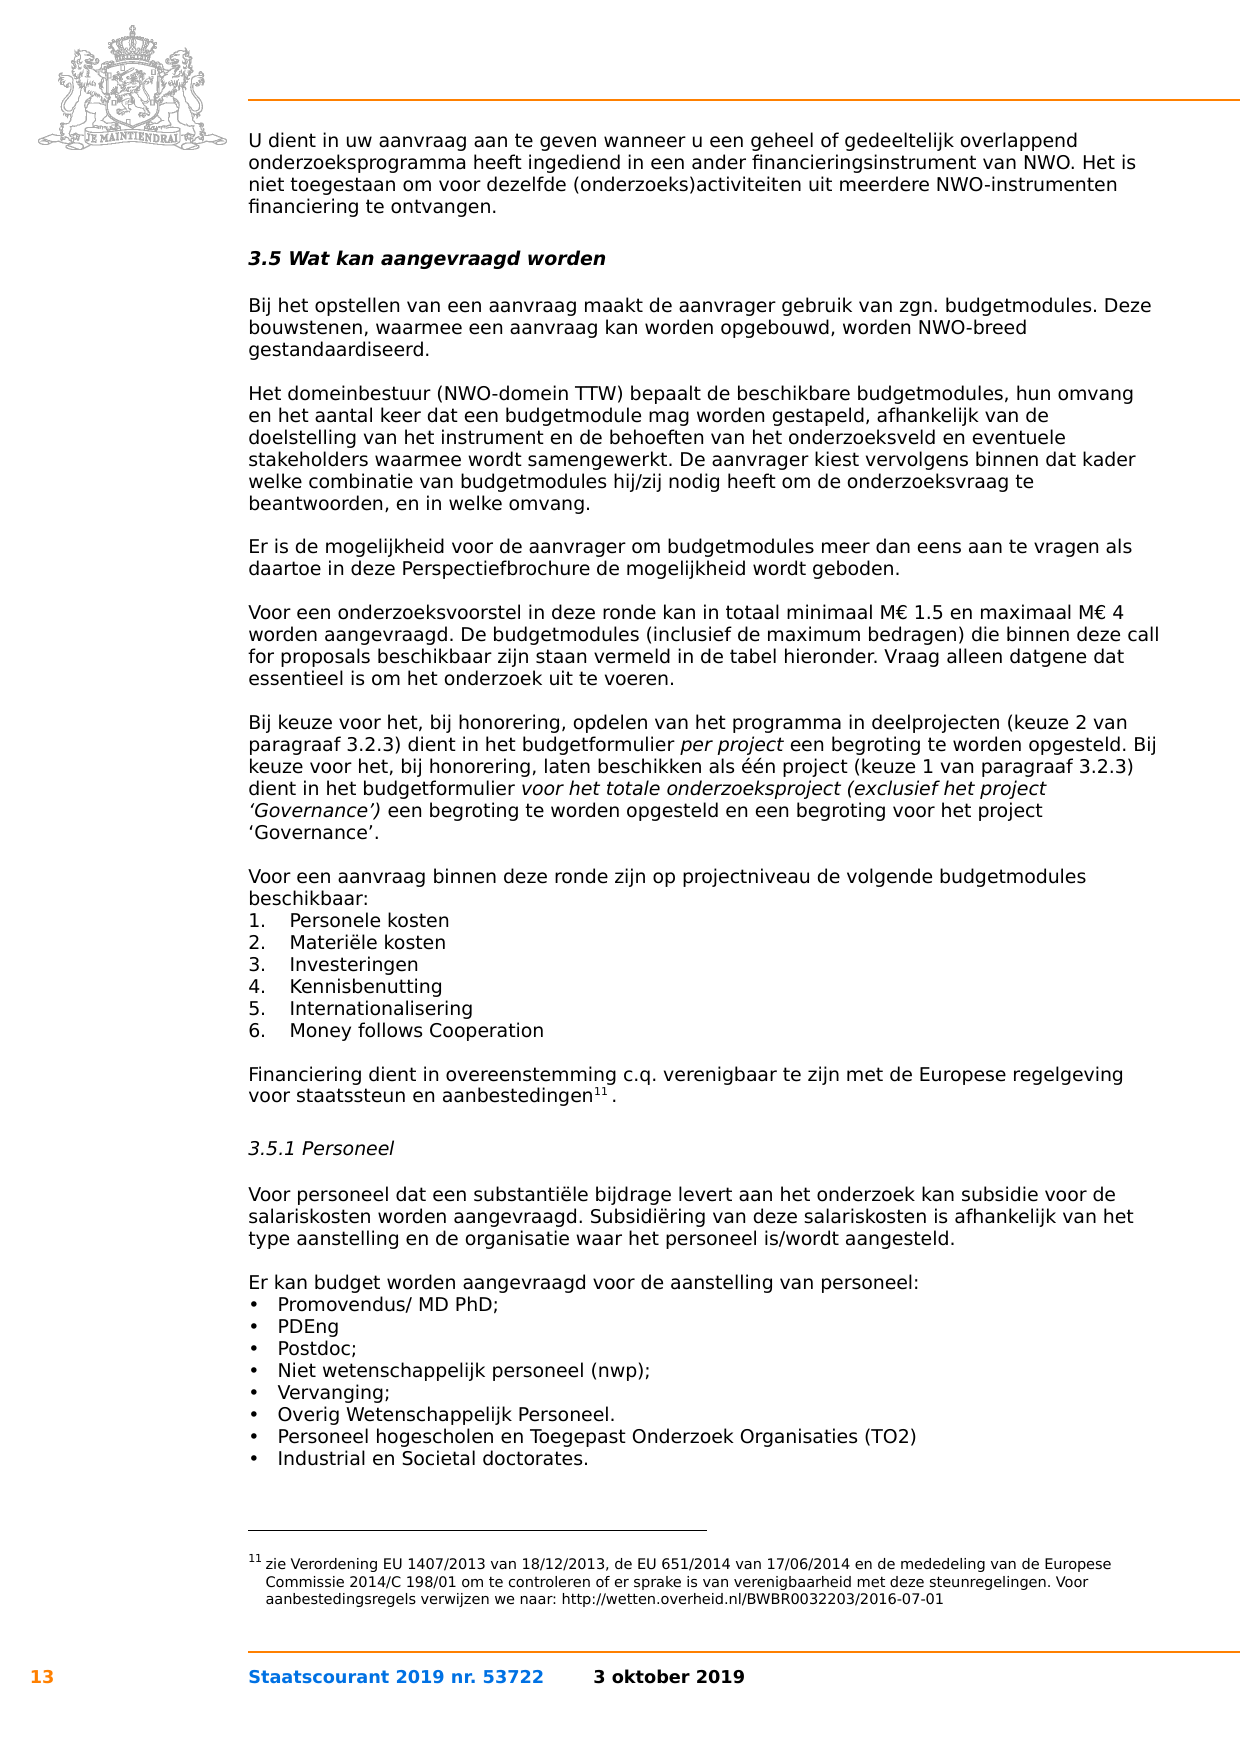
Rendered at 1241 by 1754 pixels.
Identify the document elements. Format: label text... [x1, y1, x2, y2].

subtitle 3.5.1 Personeel [248, 1137, 1163, 1159]
text zie Verordening EU 1407/2013 van 18/12/2013, de EU 651/2014 van 17/06/2014 en de mededeling van de Europese Commissie 2014/C 198/01 om te controleren of er sprake is van verenigbaarheid met deze steunregelingen. Voor aanbestedingsregels verwijzen we naar: http://wetten.overheid.nl/BWBR0032203/2016-07-01 [248, 1552, 1163, 1608]
text Bij het opstellen van een aanvraag maakt de aanvrager gebruik van zgn. budgetmodules. Deze bouwstenen, waarmee een aanvraag kan worden opgebouwd, worden NWO-breed gestandaardiseerd. [248, 295, 1163, 361]
text Het domeinbestuur (NWO-domein TTW) bepaalt de beschikbare budgetmodules, hun omvang en het aantal keer dat een budgetmodule mag worden gestapeld, afhankelijk van de doelstelling van het instrument en de behoeften van het onderzoeksveld en eventuele stakeholders waarmee wordt samengewerkt. De aanvrager kiest vervolgens binnen dat kader welke combinatie van budgetmodules hij/zij nodig heeft om de onderzoeksvraag te beantwoorden, en in welke omvang. [248, 383, 1163, 514]
text • Niet wetenschappelijk personeel (nwp); [248, 1360, 1163, 1382]
text Voor personeel dat een substantiële bijdrage levert aan het onderzoek kan subsidie voor de salariskosten worden aangevraagd. Subsidiëring van deze salariskosten is afhankelijk van het type aanstelling en de organisatie waar het personeel is/wordt aangesteld. [248, 1184, 1163, 1250]
text • Overig Wetenschappelijk Personeel. [248, 1404, 1163, 1426]
picture [38, 25, 227, 150]
text 2. Materiële kosten [248, 932, 1163, 954]
text Voor een aanvraag binnen deze ronde zijn op projectniveau de volgende budgetmodules beschikbaar: [248, 866, 1163, 910]
text U dient in uw aanvraag aan te geven wanneer u een geheel of gedeeltelijk overlappend onderzoeksprogramma heeft ingediend in een ander financieringsinstrument van NWO. Het is niet toegestaan om voor dezelfde (onderzoeks)activiteiten uit meerdere NWO-instrumenten financiering te ontvangen. [248, 130, 1163, 218]
text • Personeel hogescholen en Toegepast Onderzoek Organisaties (TO2) [248, 1426, 1163, 1448]
text Er kan budget worden aangevraagd voor de aanstelling van personeel: [248, 1272, 1163, 1294]
text Er is de mogelijkheid voor de aanvrager om budgetmodules meer dan eens aan te vragen als daartoe in deze Perspectiefbrochure de mogelijkheid wordt geboden. [248, 536, 1163, 580]
text • Postdoc; [248, 1338, 1163, 1360]
text Bij keuze voor het, bij honorering, opdelen van het programma in deelprojecten (keuze 2 van paragraaf 3.2.3) dient in het budgetformulier per project een begroting te worden opgesteld. Bij keuze voor het, bij honorering, laten beschikken als één project (keuze 1 van paragraaf 3.2.3) dient in het budgetformulier voor het totale onderzoeksproject (exclusief het project ‘Governance’) een begroting te worden opgesteld en een begroting voor het project ‘Governance’. [248, 712, 1163, 844]
text • PDEng [248, 1316, 1163, 1338]
text 5. Internationalisering [248, 998, 1163, 1019]
text • Vervanging; [248, 1382, 1163, 1404]
text 4. Kennisbenutting [248, 976, 1163, 998]
text 6. Money follows Cooperation [248, 1019, 1163, 1042]
text Financiering dient in overeenstemming c.q. verenigbaar te zijn met de Europese regelgeving voor staatssteun en aanbestedingen. [248, 1063, 1163, 1107]
text Voor een onderzoeksvoorstel in deze ronde kan in totaal minimaal M€ 1.5 en maximaal M€ 4 worden aangevraagd. De budgetmodules (inclusief de maximum bedragen) die binnen deze call for proposals beschikbaar zijn staan vermeld in de tabel hieronder. Vraag alleen datgene dat essentieel is om het onderzoek uit te voeren. [248, 602, 1163, 690]
subtitle 3.5 Wat kan aangevraagd worden [248, 248, 1163, 270]
text 3. Investeringen [248, 954, 1163, 976]
text • Promovendus/ MD PhD; [248, 1294, 1163, 1316]
text • Industrial en Societal doctorates. [248, 1448, 1163, 1470]
text 1. Personele kosten [248, 910, 1163, 932]
